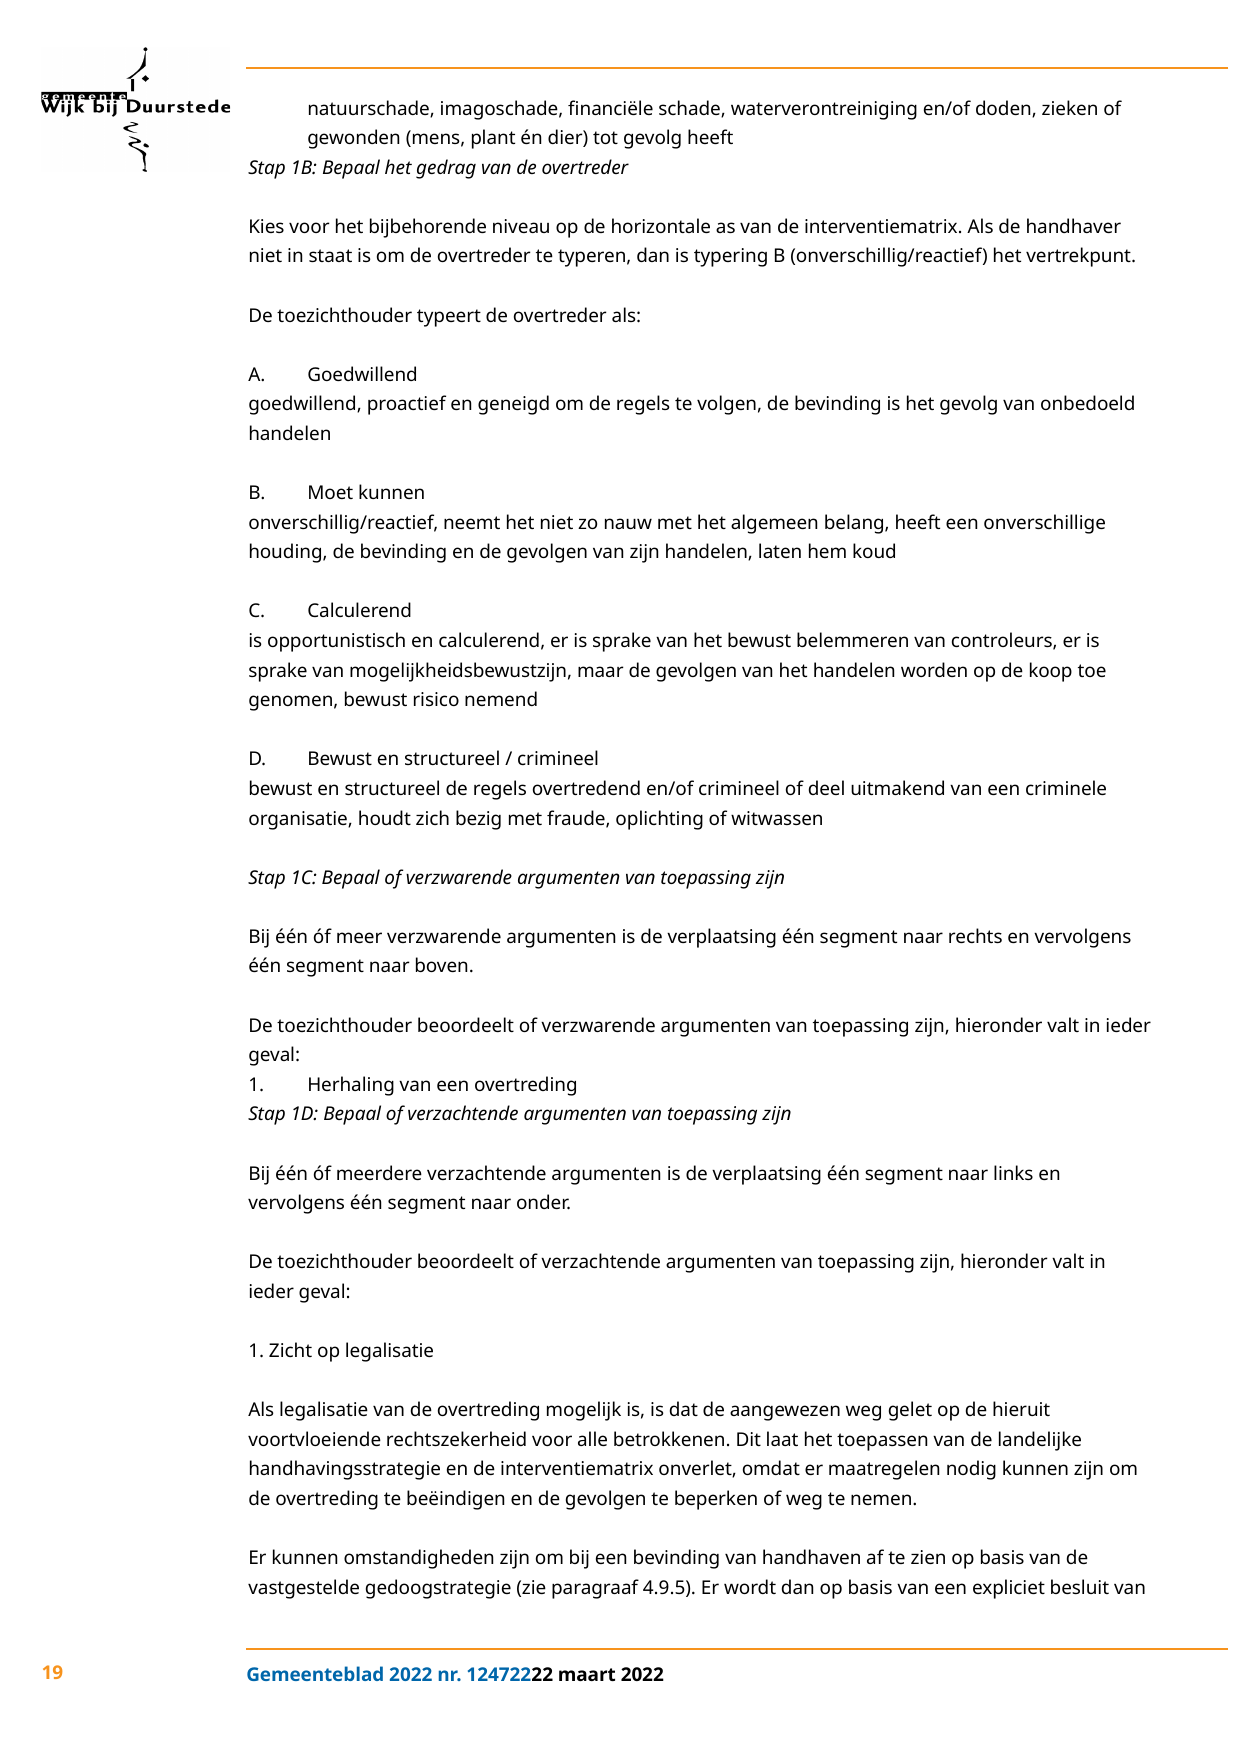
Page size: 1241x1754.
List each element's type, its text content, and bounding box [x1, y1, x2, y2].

text goedwillend, proactief en geneigd om de regels te volgen, de bevinding is het gevolg van onbedoeld handelen [248, 391, 1152, 446]
text Bij één óf meerdere verzachtende argumenten is de verplaatsing één segment naar links en vervolgens één segment naar onder. [248, 1160, 1152, 1215]
text Er kunnen omstandigheden zijn om bij een bevinding van handhaven af te zien op basis van de vastgestelde gedoogstrategie (zie paragraaf 4.9.5). Er wordt dan op basis van een expliciet besluit van [248, 1544, 1152, 1600]
text De toezichthouder beoordeelt of verzwarende argumenten van toepassing zijn, hieronder valt in ieder geval: [248, 1012, 1152, 1067]
list Bewust en structureel / crimineel [248, 746, 1152, 771]
text Bij één óf meer verzwarende argumenten is de verplaatsing één segment naar rechts en vervolgens één segment naar boven. [248, 923, 1152, 978]
list Moet kunnen [248, 479, 1152, 505]
list natuurschade, imagoschade, financiële schade, waterverontreiniging en/of doden, zieken of gewonden (mens, plant én dier) tot gevolg heeft [248, 95, 1152, 150]
text Stap 1B: Bepaal het gedrag van de overtreder [248, 154, 1152, 180]
text Stap 1C: Bepaal of verzwarende argumenten van toepassing zijn [248, 864, 1152, 890]
list Goedwillend [248, 361, 1152, 387]
text 1. Zicht op legalisatie [248, 1337, 1152, 1363]
text bewust en structureel de regels overtredend en/of crimineel of deel uitmakend van een criminele organisatie, houdt zich bezig met fraude, oplichting of witwassen [248, 775, 1152, 831]
list Calculerend [248, 598, 1152, 623]
list Herhaling van een overtreding [248, 1071, 1152, 1097]
text De toezichthouder beoordeelt of verzachtende argumenten van toepassing zijn, hieronder valt in ieder geval: [248, 1248, 1152, 1304]
text De toezichthouder typeert de overtreder als: [248, 302, 1152, 328]
text is opportunistisch en calculerend, er is sprake van het bewust belemmeren van controleurs, er is sprake van mogelijkheidsbewustzijn, maar de gevolgen van het handelen worden op de koop toe genomen, bewust risico nemend [248, 627, 1152, 712]
picture [41, 47, 231, 172]
text onverschillig/reactief, neemt het niet zo nauw met het algemeen belang, heeft een onverschillige houding, de bevinding en de gevolgen van zijn handelen, laten hem koud [248, 509, 1152, 564]
text Kies voor het bijbehorende niveau op de horizontale as van de interventiematrix. Als de handhaver niet in staat is om de overtreder te typeren, dan is typering B (onverschillig/reactief) het vertrekpunt. [248, 213, 1152, 268]
text Als legalisatie van de overtreding mogelijk is, is dat de aangewezen weg gelet op de hieruit voortvloeiende rechtszekerheid voor alle betrokkenen. Dit laat het toepassen van de landelijke handhavingsstrategie en de interventiematrix onverlet, omdat er maatregelen nodig kunnen zijn om de overtreding te beëindigen en de gevolgen te beperken of weg te nemen. [248, 1396, 1152, 1511]
text Stap 1D: Bepaal of verzachtende argumenten van toepassing zijn [248, 1101, 1152, 1126]
